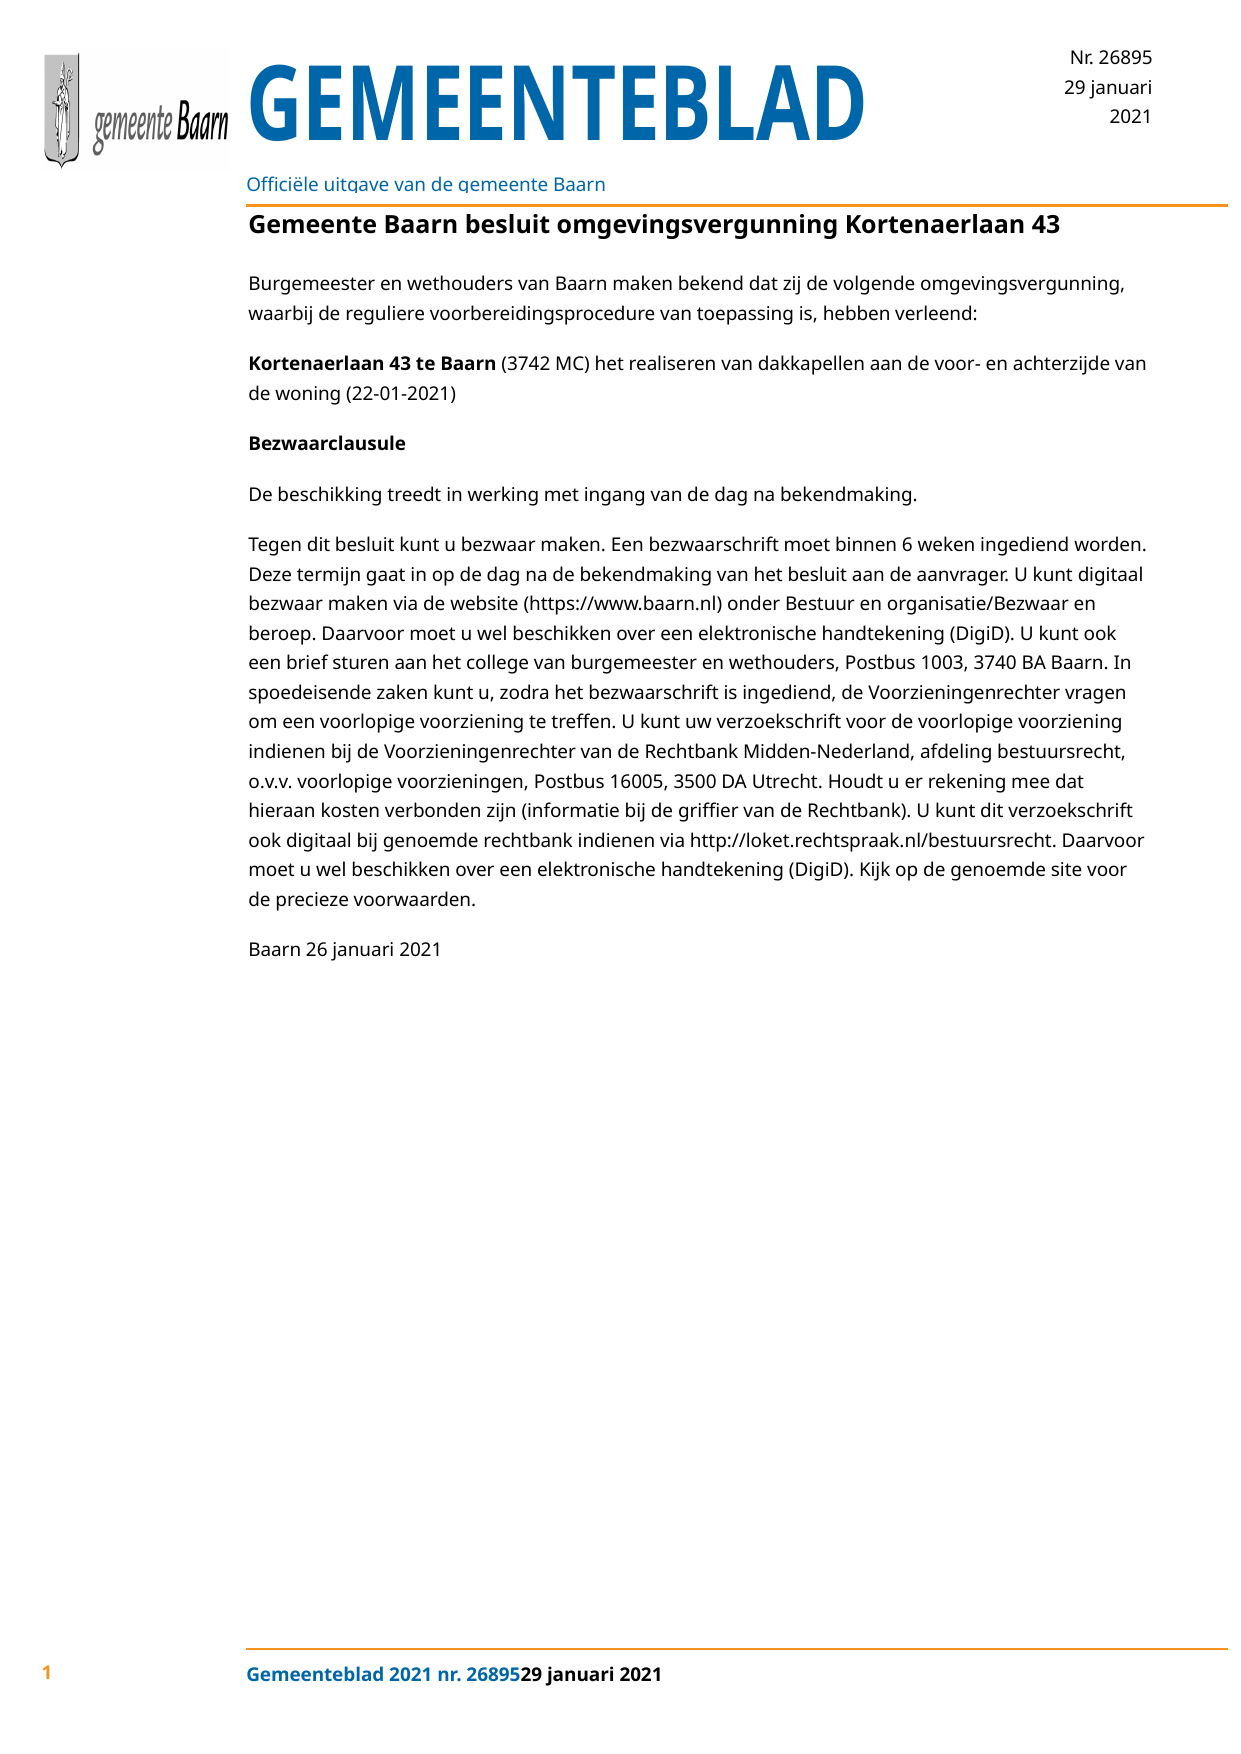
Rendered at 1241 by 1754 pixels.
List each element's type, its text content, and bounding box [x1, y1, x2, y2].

text Baarn 26 januari 2021 [248, 937, 1152, 962]
text Kortenaerlaan 43 te Baarn (3742 MC) het realiseren van dakkapellen aan de voor- en achterzijde van de woning (22-01-2021) [248, 350, 1152, 406]
text Bezwaarclausule [248, 430, 1152, 456]
text Gemeente Baarn besluit omgevingsvergunning Kortenaerlaan 43 [248, 207, 1152, 241]
text Tegen dit besluit kunt u bezwaar maken. Een bezwaarschrift moet binnen 6 weken ingediend worden. Deze termijn gaat in op de dag na de bekendmaking van het besluit aan de aanvrager. U kunt digitaal bezwaar maken via de website (https://www.baarn.nl) onder Bestuur en organisatie/Bezwaar en beroep. Daarvoor moet u wel beschikken over een elektronische handtekening (DigiD). U kunt ook een brief sturen aan het college van burgemeester en wethouders, Postbus 1003, 3740 BA Baarn. In spoedeisende zaken kunt u, zodra het bezwaarschrift is ingediend, de Voorzieningenrechter vragen om een voorlopige voorziening te treffen. U kunt uw verzoekschrift voor de voorlopige voorziening indienen bij de Voorzieningenrechter van de Rechtbank Midden-Nederland, afdeling bestuursrecht, o.v.v. voorlopige voorzieningen, Postbus 16005, 3500 DA Utrecht. Houdt u er rekening mee dat hieraan kosten verbonden zijn (informatie bij de griffier van de Rechtbank). U kunt dit verzoekschrift ook digitaal bij genoemde rechtbank indienen via http://loket.rechtspraak.nl/bestuursrecht. Daarvoor moet u wel beschikken over een elektronische handtekening (DigiD). Kijk op de genoemde site voor de precieze voorwaarden. [248, 531, 1152, 912]
picture [41, 47, 231, 172]
text De beschikking treedt in werking met ingang van de dag na bekendmaking. [248, 481, 1152, 506]
text Burgemeester en wethouders van Baarn maken bekend dat zij de volgende omgevingsvergunning, waarbij de reguliere voorbereidingsprocedure van toepassing is, hebben verleend: [248, 270, 1152, 326]
